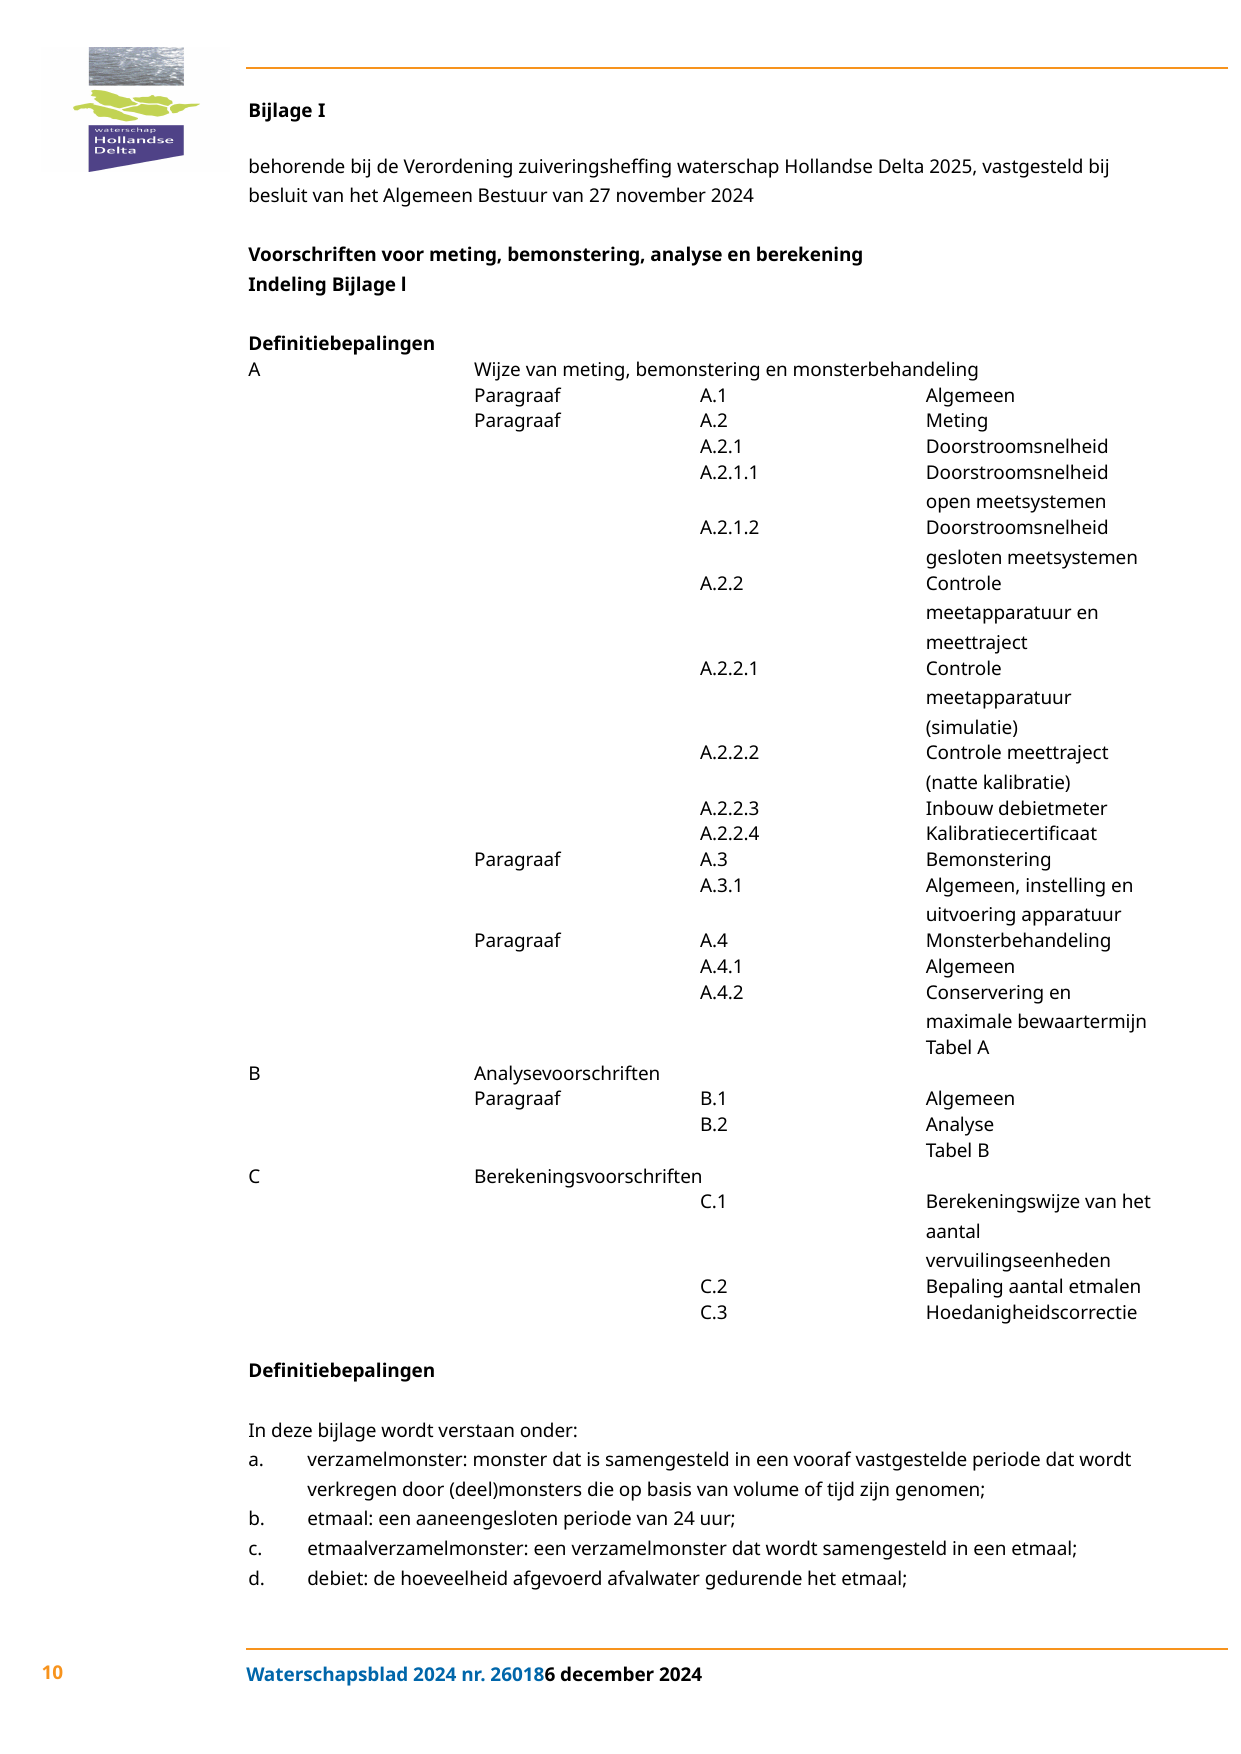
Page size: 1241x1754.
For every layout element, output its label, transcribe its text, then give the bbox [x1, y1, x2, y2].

table_cell [248, 953, 474, 979]
table_cell Paragraaf [474, 846, 700, 872]
table_cell B.2 [700, 1111, 926, 1137]
table_cell Algemeen, instelling en uitvoering apparatuur [926, 872, 1152, 927]
table_cell [248, 846, 474, 872]
table_cell A.2.2.3 [700, 795, 926, 821]
table_cell A.2 [700, 408, 926, 433]
table_cell [248, 655, 474, 739]
table_cell [474, 459, 700, 514]
text Bijlage I [248, 95, 1152, 123]
text In deze bijlage wordt verstaan onder: [248, 1417, 1152, 1443]
table_cell [474, 434, 700, 459]
table_cell Analysevoorschriften [474, 1060, 1152, 1086]
table_cell A.3.1 [700, 872, 926, 927]
text Definitiebepalingen [248, 1358, 1152, 1383]
table_cell Controle meettraject (natte kalibratie) [926, 740, 1152, 795]
table_cell Tabel B [926, 1137, 1152, 1163]
table_cell [248, 459, 474, 514]
table_cell Algemeen [926, 953, 1152, 979]
table_cell A.4 [700, 928, 926, 953]
text Indeling Bijlage l [248, 271, 1152, 297]
table_cell Analyse [926, 1111, 1152, 1137]
table_cell [474, 872, 700, 927]
table_header Definitiebepalingen [248, 331, 1152, 356]
table_cell A.1 [700, 382, 926, 408]
text behorende bij de Verordening zuiveringsheffing waterschap Hollandse Delta 2025, vastgesteld bij besluit van het Algemeen Bestuur van 27 november 2024 [248, 153, 1152, 208]
table_cell B [248, 1060, 474, 1086]
table_cell C.3 [700, 1299, 926, 1325]
text Voorschriften voor meting, bemonstering, analyse en berekening [248, 242, 1152, 267]
table_cell [248, 382, 474, 408]
table_cell [474, 821, 700, 846]
table_cell Meting [926, 408, 1152, 433]
table_cell [248, 1137, 474, 1163]
table_cell [248, 1034, 474, 1060]
table_cell A.2.2.4 [700, 821, 926, 846]
table_cell [474, 795, 700, 821]
table_cell [474, 740, 700, 795]
table_cell A [248, 356, 474, 382]
table_cell [248, 1299, 474, 1325]
table_cell Paragraaf [474, 1086, 700, 1111]
table_cell A.2.2 [700, 570, 926, 655]
table_cell Doorstroomsnelheid gesloten meetsystemen [926, 515, 1152, 570]
table_cell A.2.1 [700, 434, 926, 459]
table_cell Controle meetapparatuur en meettraject [926, 570, 1152, 655]
table_cell A.3 [700, 846, 926, 872]
table_cell Algemeen [926, 1086, 1152, 1111]
table_cell [248, 408, 474, 433]
table_cell Doorstroomsnelheid [926, 434, 1152, 459]
table_cell [248, 979, 474, 1034]
table_cell Bepaling aantal etmalen [926, 1274, 1152, 1299]
table_cell [474, 1137, 700, 1163]
table_cell [474, 979, 700, 1034]
table_cell [248, 570, 474, 655]
table_cell Conservering en maximale bewaartermijn [926, 979, 1152, 1034]
table_cell Paragraaf [474, 382, 700, 408]
table_cell C.2 [700, 1274, 926, 1299]
table_cell Inbouw debietmeter [926, 795, 1152, 821]
table_cell [248, 515, 474, 570]
table_cell [474, 953, 700, 979]
table_cell Berekeningsvoorschriften [474, 1163, 1152, 1188]
table_cell [248, 1111, 474, 1137]
list verzamelmonster: monster dat is samengesteld in een vooraf vastgestelde periode dat wordt verkregen door (deel)monsters die op basis van volume of tijd zijn genomen; [248, 1446, 1152, 1502]
table_cell Tabel A [926, 1034, 1152, 1060]
picture [41, 47, 231, 172]
list debiet: de hoeveelheid afgevoerd afvalwater gedurende het etmaal; [248, 1565, 1152, 1591]
table_cell [474, 1274, 700, 1299]
table_cell [248, 872, 474, 927]
table_cell Algemeen [926, 382, 1152, 408]
table_cell [248, 1274, 474, 1299]
table_cell [474, 570, 700, 655]
table_cell A.2.2.1 [700, 655, 926, 739]
table_cell [474, 1299, 700, 1325]
table_cell [248, 928, 474, 953]
table_cell [474, 1189, 700, 1273]
table_cell [474, 1034, 700, 1060]
table_cell [474, 1111, 700, 1137]
table_cell B.1 [700, 1086, 926, 1111]
table_cell Doorstroomsnelheid open meetsystemen [926, 459, 1152, 514]
table_cell Paragraaf [474, 928, 700, 953]
list etmaal: een aaneengesloten periode van 24 uur; [248, 1506, 1152, 1531]
table_cell [248, 821, 474, 846]
table_cell Berekeningswijze van het aantal vervuilingseenheden [926, 1189, 1152, 1273]
table_cell A.2.2.2 [700, 740, 926, 795]
table_cell [700, 1034, 926, 1060]
table_cell A.4.2 [700, 979, 926, 1034]
table_cell [248, 1086, 474, 1111]
table_cell [248, 740, 474, 795]
table_cell [248, 434, 474, 459]
table_cell [248, 1189, 474, 1273]
table_cell [474, 515, 700, 570]
table_cell Wijze van meting, bemonstering en monsterbehandeling [474, 356, 1152, 382]
table_cell A.2.1.1 [700, 459, 926, 514]
table_cell A.2.1.2 [700, 515, 926, 570]
table_cell [248, 795, 474, 821]
table_cell [700, 1137, 926, 1163]
table_cell Bemonstering [926, 846, 1152, 872]
table_cell Kalibratiecertificaat [926, 821, 1152, 846]
list etmaalverzamelmonster: een verzamelmonster dat wordt samengesteld in een etmaal; [248, 1535, 1152, 1561]
table_cell Controle meetapparatuur (simulatie) [926, 655, 1152, 739]
table_cell Monsterbehandeling [926, 928, 1152, 953]
table_cell Paragraaf [474, 408, 700, 433]
table_cell A.4.1 [700, 953, 926, 979]
table_cell C.1 [700, 1189, 926, 1273]
table_cell [474, 655, 700, 739]
table_cell Hoedanigheidscorrectie [926, 1299, 1152, 1325]
table_cell C [248, 1163, 474, 1188]
